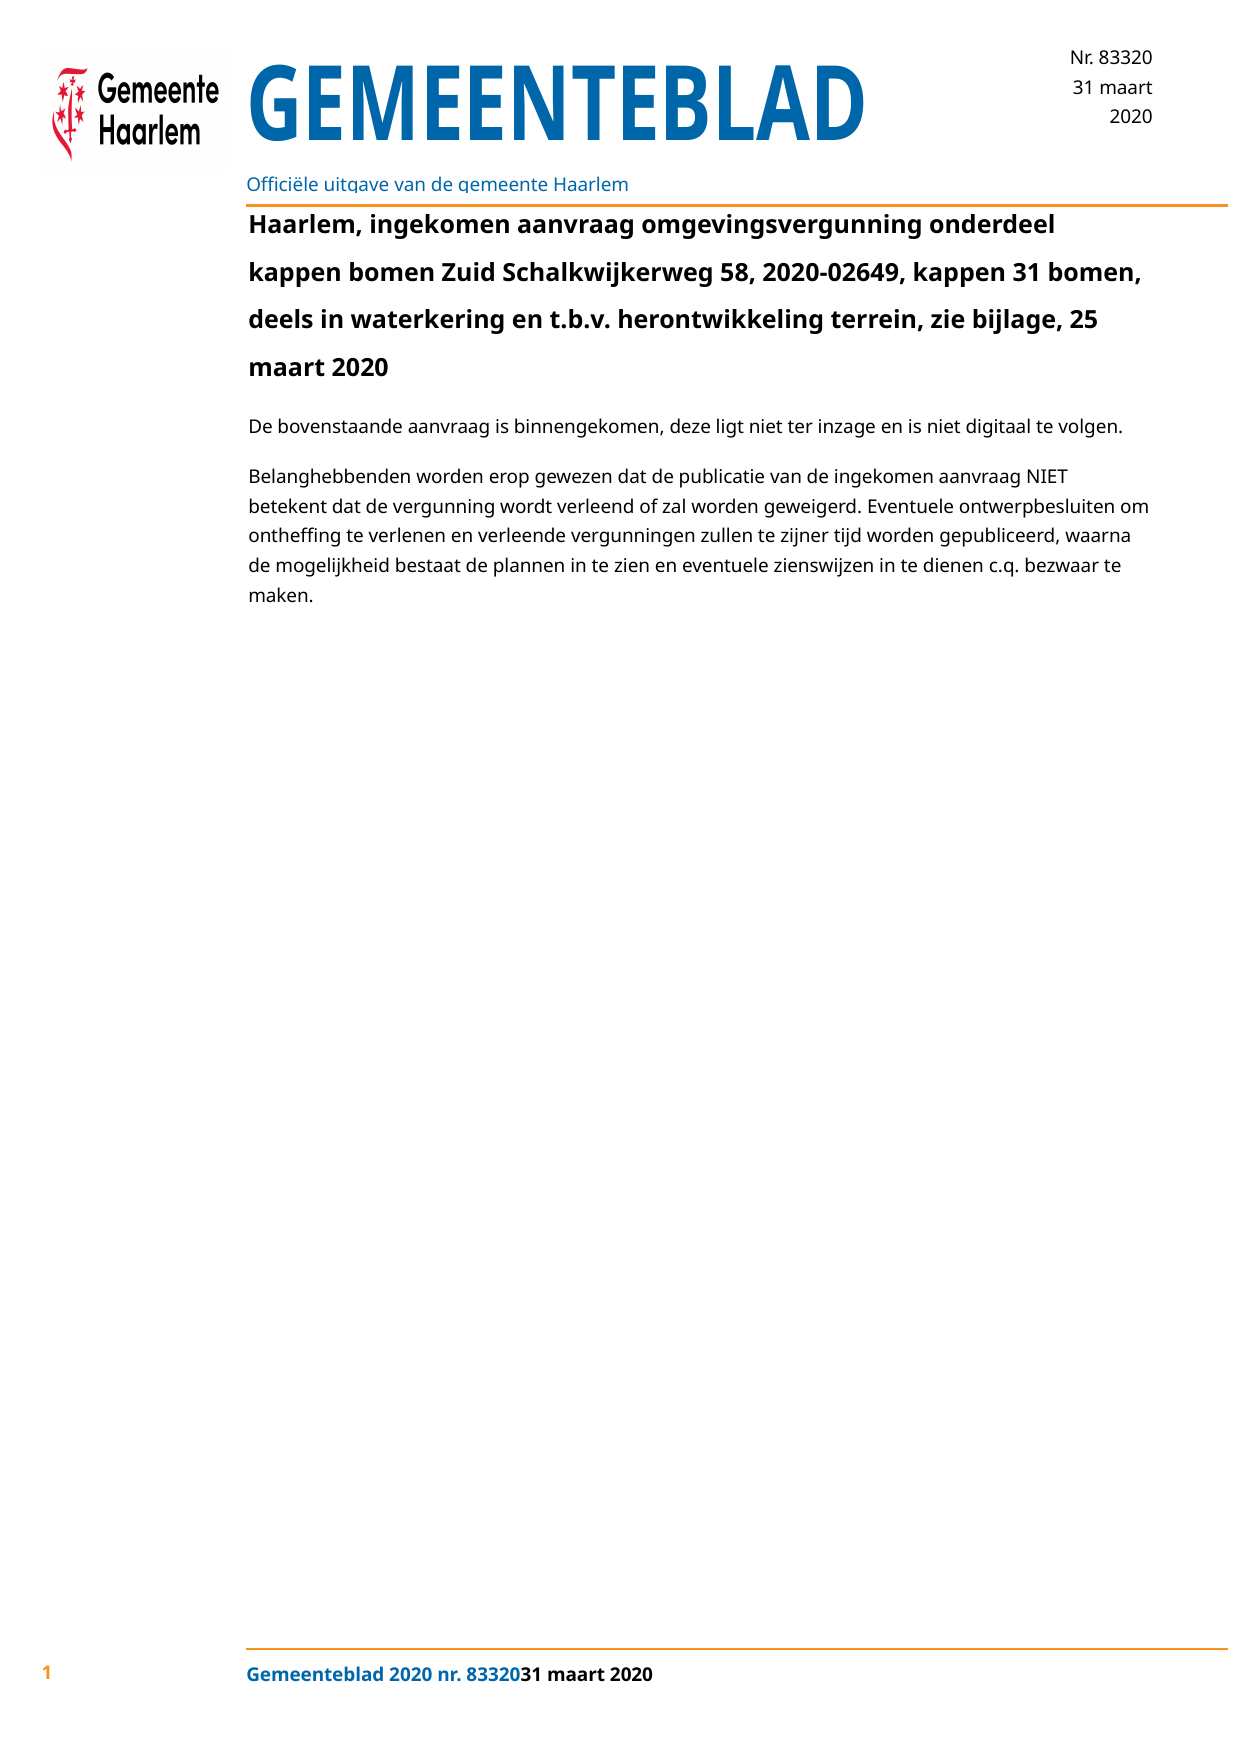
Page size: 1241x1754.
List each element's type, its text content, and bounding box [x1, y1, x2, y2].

text Haarlem, ingekomen aanvraag omgevingsvergunning onderdeel kappen bomen Zuid Schalkwijkerweg 58, 2020-02649, kappen 31 bomen, deels in waterkering en t.b.v. herontwikkeling terrein, zie bijlage, 25 maart 2020 [248, 207, 1152, 384]
picture [41, 47, 231, 172]
text De bovenstaande aanvraag is binnengekomen, deze ligt niet ter inzage en is niet digitaal te volgen. [248, 413, 1152, 439]
text Belanghebbenden worden erop gewezen dat de publicatie van de ingekomen aanvraag NIET betekent dat de vergunning wordt verleend of zal worden geweigerd. Eventuele ontwerpbesluiten om ontheffing te verlenen en verleende vergunningen zullen te zijner tijd worden gepubliceerd, waarna de mogelijkheid bestaat de plannen in te zien en eventuele zienswijzen in te dienen c.q. bezwaar te maken. [248, 463, 1152, 608]
